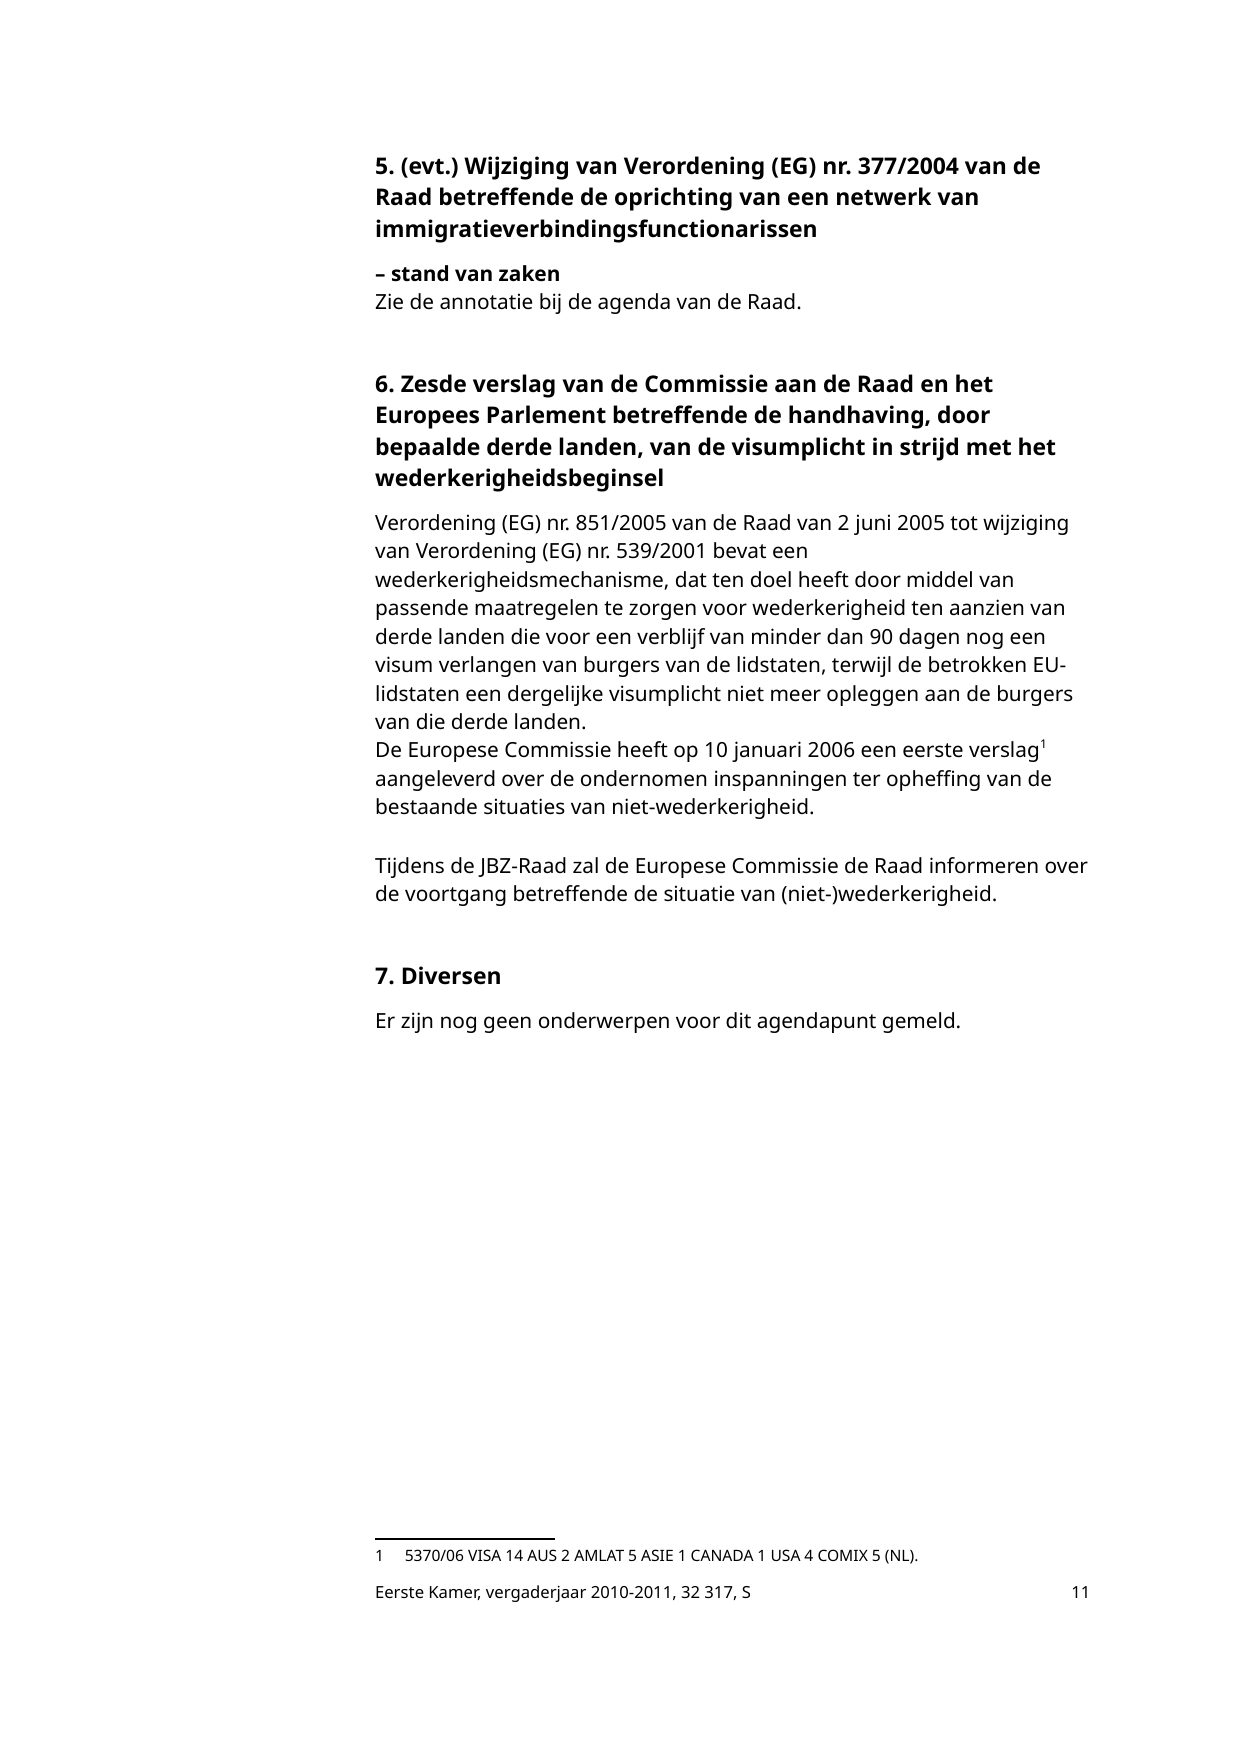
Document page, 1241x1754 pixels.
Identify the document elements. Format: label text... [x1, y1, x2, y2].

subtitle 7. Diversen [375, 960, 1090, 992]
subtitle 5. (evt.) Wijziging van Verordening (EG) nr. 377/2004 van de Raad betreffende de oprichting van een netwerk van immigratieverbindingsfunctionarissen [375, 150, 1090, 244]
text 5370/06 VISA 14 AUS 2 AMLAT 5 ASIE 1 CANADA 1 USA 4 COMIX 5 (NL). [375, 1538, 1090, 1566]
text De Europese Commissie heeft op 10 januari 2006 een eerste verslag aangeleverd over de ondernomen inspanningen ter opheffing van de bestaande situaties van niet-wederkerigheid. [375, 736, 1090, 821]
text Er zijn nog geen onderwerpen voor dit agendapunt gemeld. [375, 1007, 1090, 1035]
subtitle 6. Zesde verslag van de Commissie aan de Raad en het Europees Parlement betreffende de handhaving, door bepaalde derde landen, van de visumplicht in strijd met het wederkerigheidsbeginsel [375, 368, 1090, 493]
text – stand van zaken [375, 259, 1090, 287]
text Zie de annotatie bij de agenda van de Raad. [375, 287, 1090, 316]
text Tijdens de JBZ-Raad zal de Europese Commissie de Raad informeren over de voortgang betreffende de situatie van (niet-)wederkerigheid. [375, 851, 1090, 908]
text Verordening (EG) nr. 851/2005 van de Raad van 2 juni 2005 tot wijziging van Verordening (EG) nr. 539/2001 bevat een wederkerigheidsmechanisme, dat ten doel heeft door middel van passende maatregelen te zorgen voor wederkerigheid ten aanzien van derde landen die voor een verblijf van minder dan 90 dagen nog een visum verlangen van burgers van de lidstaten, terwijl de betrokken EU-lidstaten een dergelijke visumplicht niet meer opleggen aan de burgers van die derde landen. [375, 508, 1090, 736]
